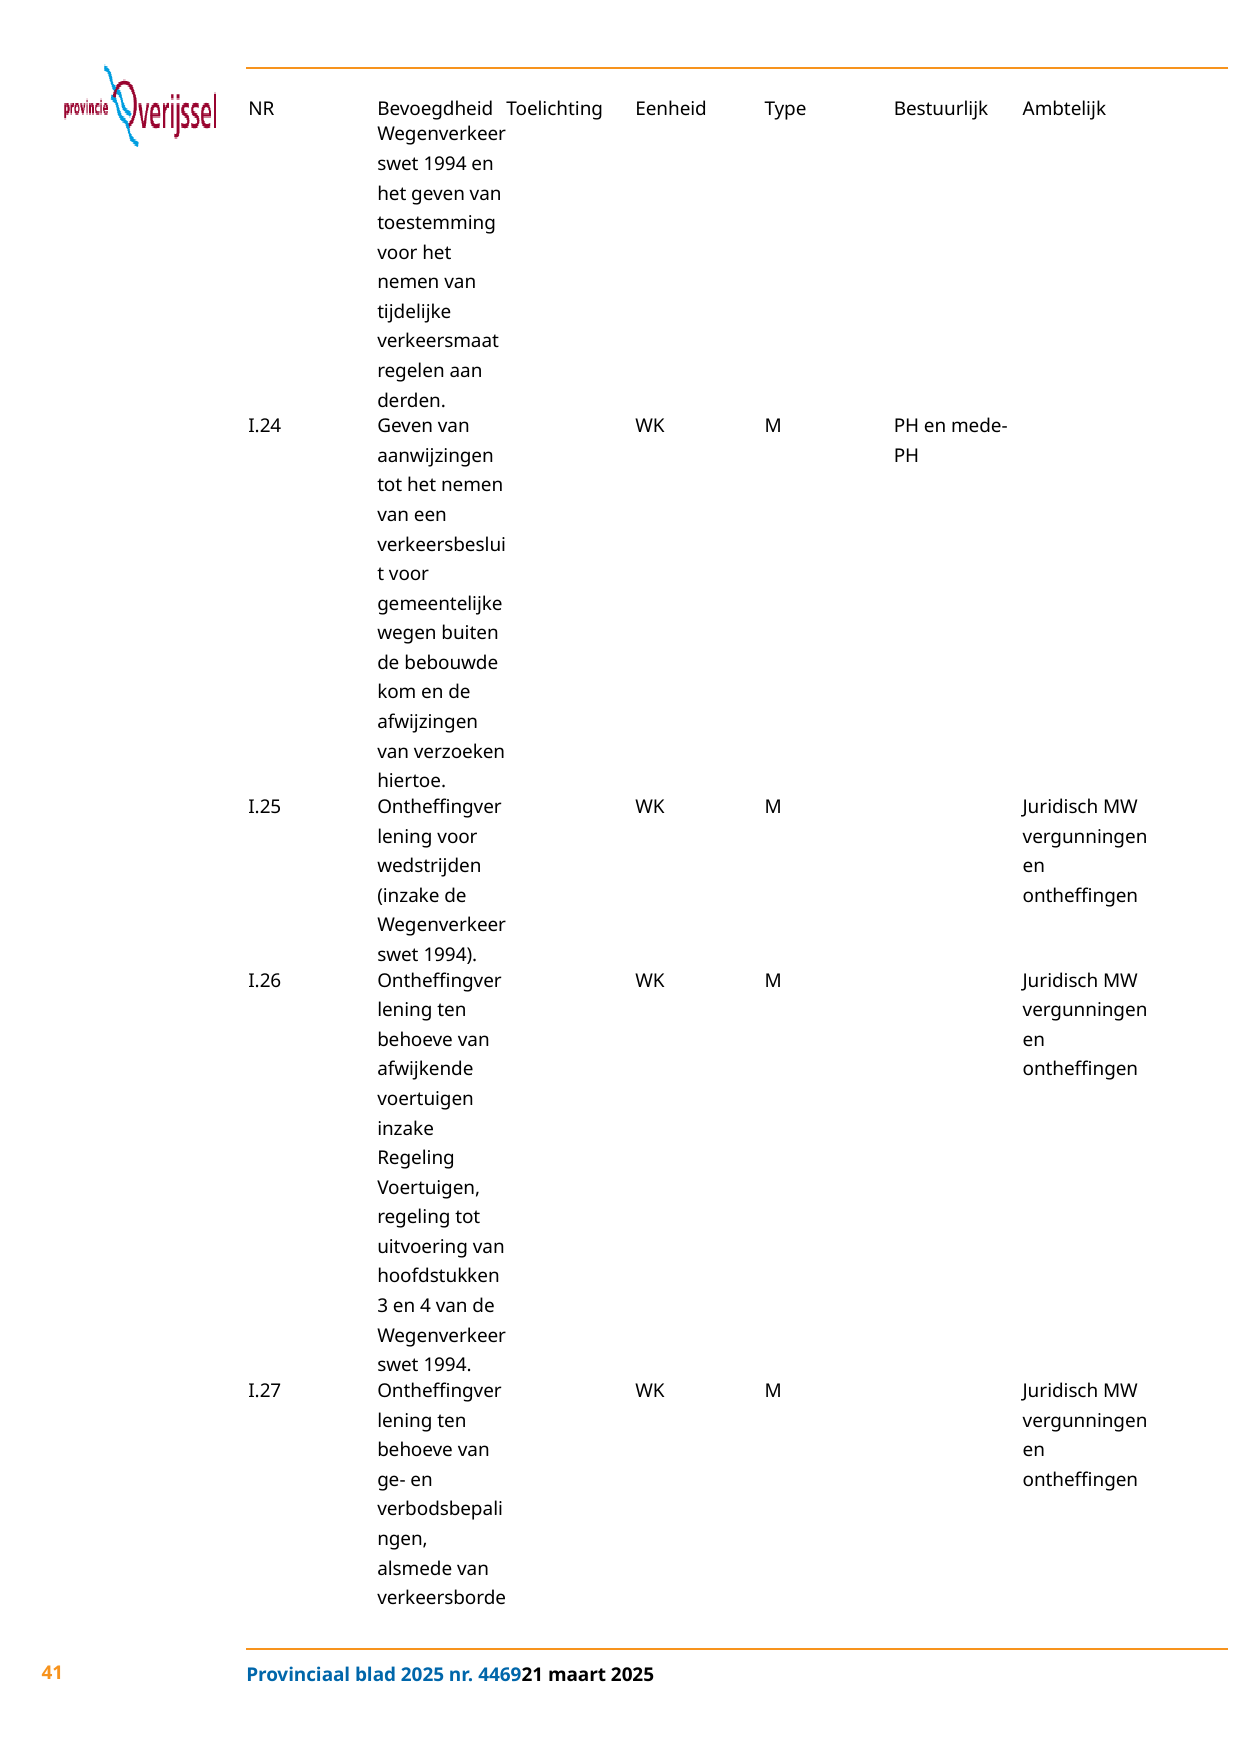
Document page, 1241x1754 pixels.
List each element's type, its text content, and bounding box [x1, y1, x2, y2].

table_cell Juridisch MW vergunningen en ontheffingen [1023, 967, 1152, 1377]
table_cell I.24 [248, 413, 377, 793]
table_cell [894, 967, 1022, 1377]
table_cell [1023, 413, 1152, 793]
table_cell M [764, 413, 893, 793]
table_cell Ontheffingverlening voor wedstrijden (inzake de Wegenverkeerswet 1994). [377, 793, 506, 967]
table_cell I.25 [248, 793, 377, 967]
table_cell Ontheffingverlening ten behoeve van ge- en verbodsbepalingen, alsmede van verkeersborde [377, 1377, 506, 1610]
table_cell [506, 793, 635, 967]
table_cell [894, 793, 1022, 967]
table_cell [506, 121, 635, 412]
table_cell I.27 [248, 1377, 377, 1610]
table_header Bestuurlijk [894, 95, 1022, 121]
table_cell [635, 121, 764, 412]
table_cell Juridisch MW vergunningen en ontheffingen [1023, 793, 1152, 967]
table_cell WK [635, 413, 764, 793]
table_header Type [764, 95, 893, 121]
table_header Ambtelijk [1023, 95, 1152, 121]
table_cell [506, 413, 635, 793]
table_cell WK [635, 793, 764, 967]
table_cell Geven van aanwijzingen tot het nemen van een verkeersbesluit voor gemeentelijke wegen buiten de bebouwde kom en de afwijzingen van verzoeken hiertoe. [377, 413, 506, 793]
table_cell M [764, 793, 893, 967]
table_cell [506, 1377, 635, 1610]
table_header NR [248, 95, 377, 121]
table_cell [894, 121, 1022, 412]
table_header Eenheid [635, 95, 764, 121]
table_cell Wegenverkeerswet 1994 en het geven van toestemming voor het nemen van tijdelijke verkeersmaatregelen aan derden. [377, 121, 506, 412]
table_cell Ontheffingverlening ten behoeve van afwijkende voertuigen inzake Regeling Voertuigen, regeling tot uitvoering van hoofdstukken 3 en 4 van de Wegenverkeerswet 1994. [377, 967, 506, 1377]
table_cell [248, 121, 377, 412]
table_cell M [764, 967, 893, 1377]
table_header Toelichting [506, 95, 635, 121]
table_cell [506, 967, 635, 1377]
table_cell [764, 121, 893, 412]
table_cell WK [635, 1377, 764, 1610]
picture [41, 47, 231, 172]
table_cell [894, 1377, 1022, 1610]
table_header Bevoegdheid [377, 95, 506, 121]
table_cell PH en mede-PH [894, 413, 1022, 793]
table_cell M [764, 1377, 893, 1610]
table_cell [1023, 121, 1152, 412]
table_cell WK [635, 967, 764, 1377]
table_cell Juridisch MW vergunningen en ontheffingen [1023, 1377, 1152, 1610]
table_cell I.26 [248, 967, 377, 1377]
